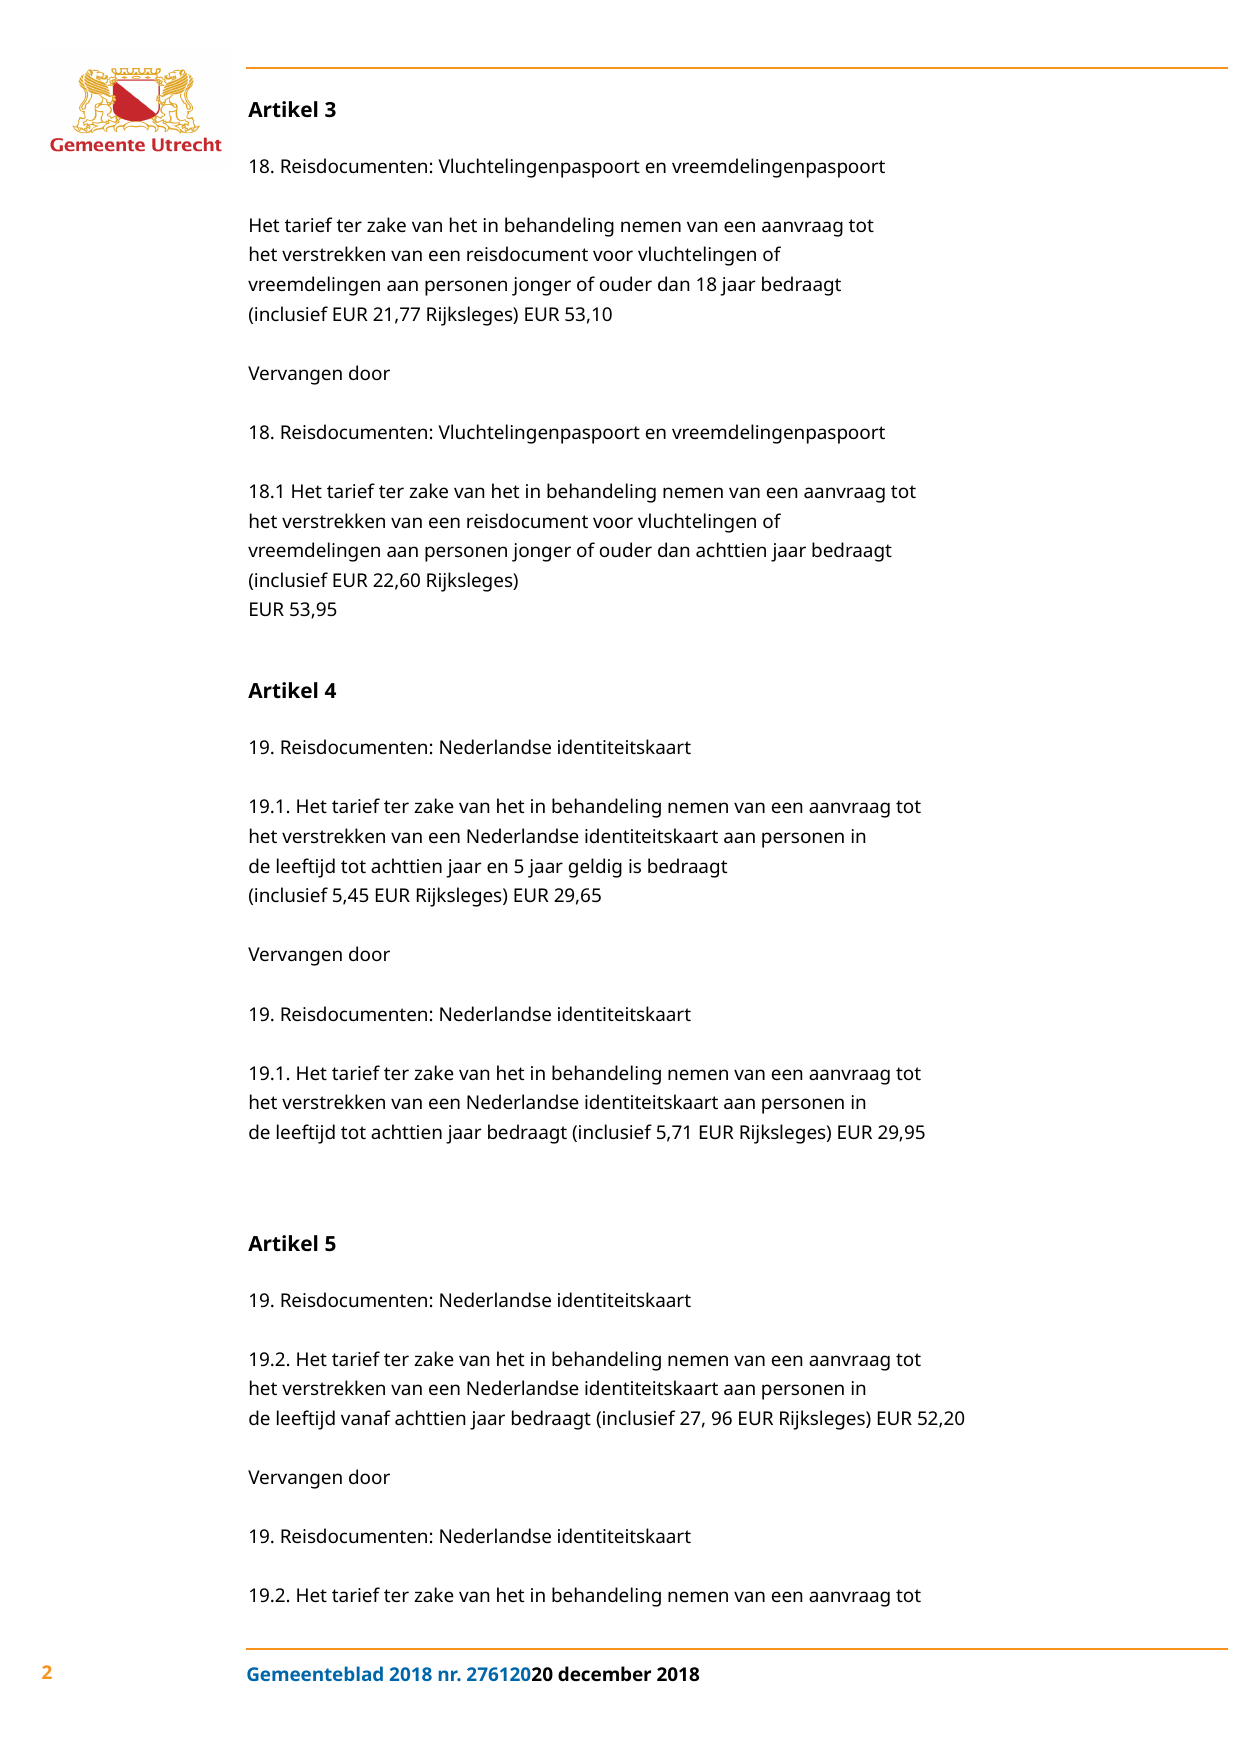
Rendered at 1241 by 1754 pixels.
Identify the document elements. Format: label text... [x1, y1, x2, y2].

text Vervangen door [248, 1464, 1152, 1490]
text de leeftijd tot achttien jaar en 5 jaar geldig is bedraagt [248, 853, 1152, 879]
text 19. Reisdocumenten: Nederlandse identiteitskaart [248, 1001, 1152, 1027]
text 18. Reisdocumenten: Vluchtelingenpaspoort en vreemdelingenpaspoort [248, 153, 1152, 178]
text (inclusief 5,45 EUR Rijksleges) EUR 29,65 [248, 882, 1152, 908]
text vreemdelingen aan personen jonger of ouder dan achttien jaar bedraagt [248, 537, 1152, 563]
text Artikel 3 [248, 95, 1152, 123]
text het verstrekken van een Nederlandse identiteitskaart aan personen in [248, 1089, 1152, 1115]
text het verstrekken van een Nederlandse identiteitskaart aan personen in [248, 1376, 1152, 1401]
text de leeftijd tot achttien jaar bedraagt (inclusief 5,71 EUR Rijksleges) EUR 29,95 [248, 1119, 1152, 1145]
text vreemdelingen aan personen jonger of ouder dan 18 jaar bedraagt [248, 271, 1152, 297]
text 19. Reisdocumenten: Nederlandse identiteitskaart [248, 734, 1152, 760]
text Het tarief ter zake van het in behandeling nemen van een aanvraag tot [248, 212, 1152, 238]
text 19.2. Het tarief ter zake van het in behandeling nemen van een aanvraag tot [248, 1346, 1152, 1372]
text de leeftijd vanaf achttien jaar bedraagt (inclusief 27, 96 EUR Rijksleges) EUR 52,20 [248, 1405, 1152, 1431]
text 18. Reisdocumenten: Vluchtelingenpaspoort en vreemdelingenpaspoort [248, 419, 1152, 445]
text Artikel 4 [248, 677, 1152, 705]
text (inclusief EUR 21,77 Rijksleges) EUR 53,10 [248, 301, 1152, 326]
text 19.1. Het tarief ter zake van het in behandeling nemen van een aanvraag tot [248, 1060, 1152, 1086]
text Vervangen door [248, 360, 1152, 386]
text Artikel 5 [248, 1229, 1152, 1257]
text 19. Reisdocumenten: Nederlandse identiteitskaart [248, 1287, 1152, 1312]
text het verstrekken van een Nederlandse identiteitskaart aan personen in [248, 823, 1152, 849]
text 19.1. Het tarief ter zake van het in behandeling nemen van een aanvraag tot [248, 794, 1152, 819]
text (inclusief EUR 22,60 Rijksleges) [248, 567, 1152, 593]
text 19. Reisdocumenten: Nederlandse identiteitskaart [248, 1523, 1152, 1549]
text EUR 53,95 [248, 597, 1152, 622]
text het verstrekken van een reisdocument voor vluchtelingen of [248, 508, 1152, 533]
text Vervangen door [248, 942, 1152, 967]
text het verstrekken van een reisdocument voor vluchtelingen of [248, 242, 1152, 267]
picture [41, 47, 231, 172]
text 19.2. Het tarief ter zake van het in behandeling nemen van een aanvraag tot [248, 1583, 1152, 1608]
text 18.1 Het tarief ter zake van het in behandeling nemen van een aanvraag tot [248, 478, 1152, 504]
